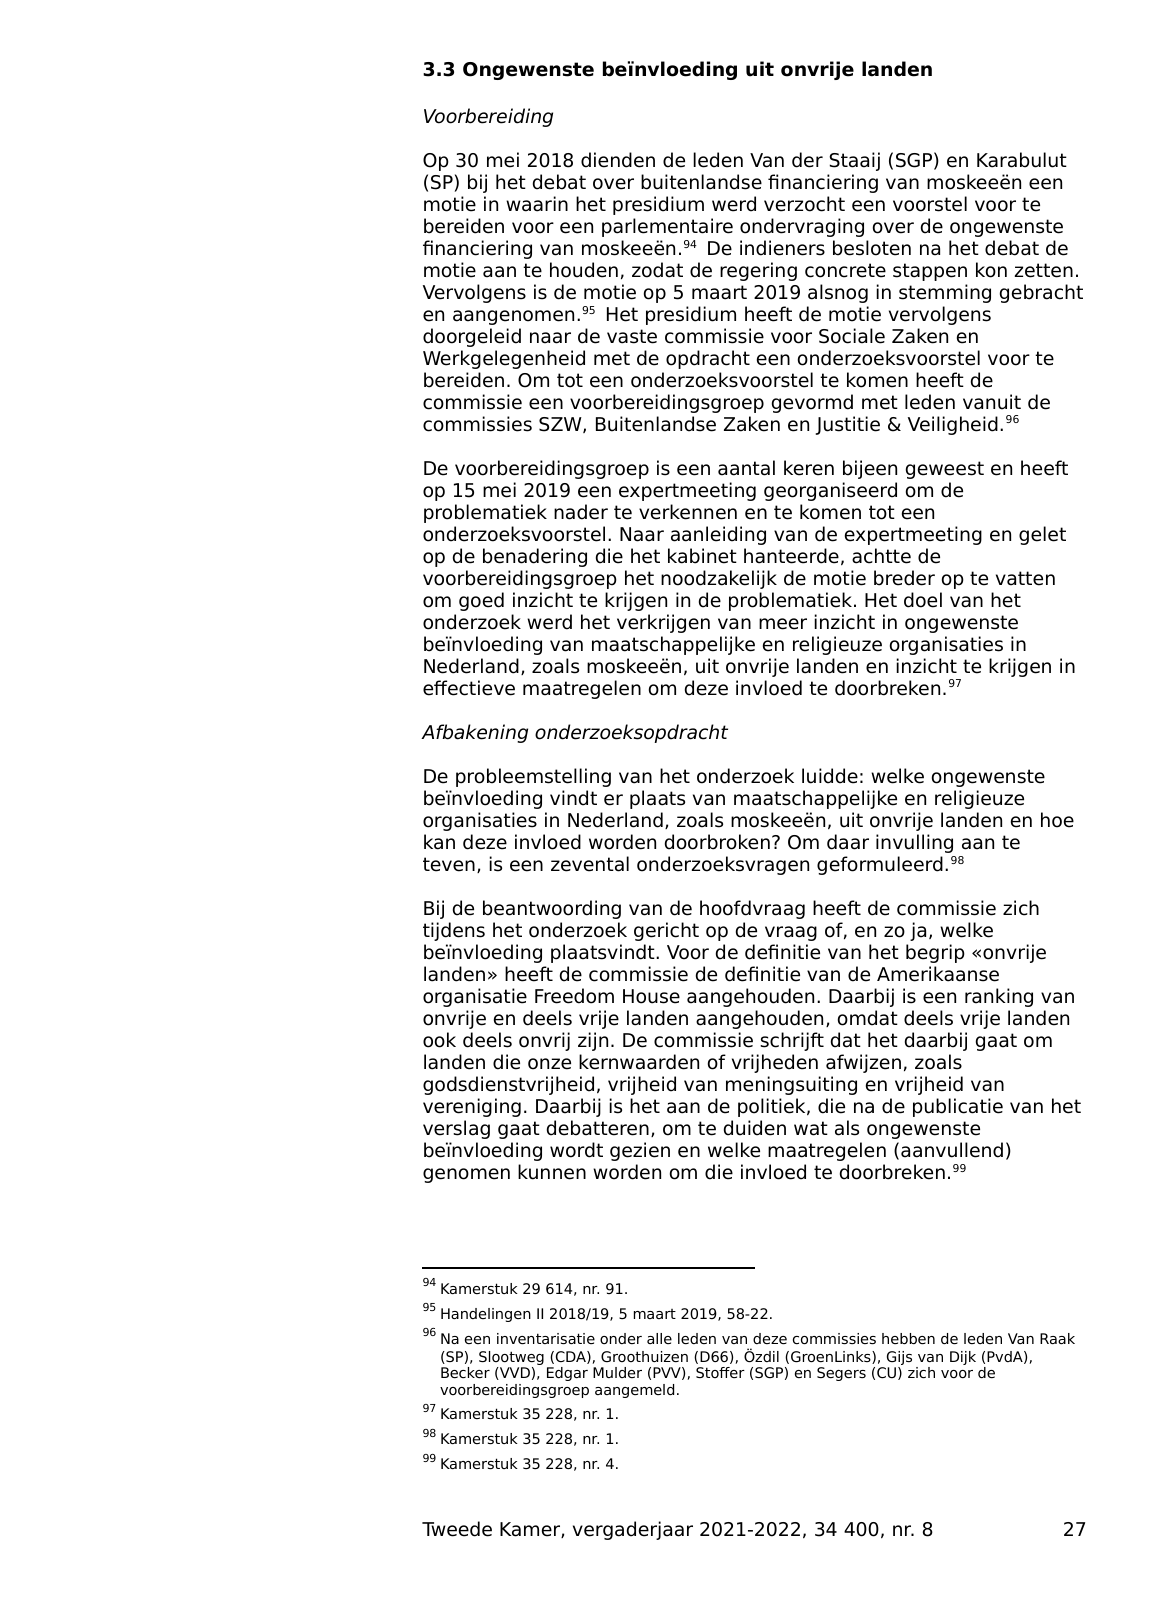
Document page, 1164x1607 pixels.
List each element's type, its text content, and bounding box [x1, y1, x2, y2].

text Kamerstuk 35 228, nr. 1. [422, 1402, 1087, 1424]
text Bij de beantwoording van de hoofdvraag heeft de commissie zich tijdens het onderzoek gericht op de vraag of, en zo ja, welke beïnvloeding plaatsvindt. Voor de definitie van het begrip «onvrije landen» heeft de commissie de definitie van de Amerikaanse organisatie Freedom House aangehouden. Daarbij is een ranking van onvrije en deels vrije landen aangehouden, omdat deels vrije landen ook deels onvrij zijn. De commissie schrijft dat het daarbij gaat om landen die onze kernwaarden of vrijheden afwijzen, zoals godsdienstvrijheid, vrijheid van meningsuiting en vrijheid van vereniging. Daarbij is het aan de politiek, die na de publicatie van het verslag gaat debatteren, om te duiden wat als ongewenste beïnvloeding wordt gezien en welke maatregelen (aanvullend) genomen kunnen worden om die invloed te doorbreken. [422, 898, 1087, 1184]
text Na een inventarisatie onder alle leden van deze commissies hebben de leden Van Raak (SP), Slootweg (CDA), Groothuizen (D66), Özdil (GroenLinks), Gijs van Dijk (PvdA), Becker (VVD), Edgar Mulder (PVV), Stoffer (SGP) en Segers (CU) zich voor de voorbereidingsgroep aangemeld. [422, 1327, 1087, 1399]
subtitle Afbakening onderzoeksopdracht [422, 722, 1087, 744]
text Kamerstuk 35 228, nr. 1. [422, 1427, 1087, 1449]
subtitle 3.3 Ongewenste beïnvloeding uit onvrije landen [422, 59, 1087, 81]
text De voorbereidingsgroep is een aantal keren bijeen geweest en heeft op 15 mei 2019 een expertmeeting georganiseerd om de problematiek nader te verkennen en te komen tot een onderzoeksvoorstel. Naar aanleiding van de expertmeeting en gelet op de benadering die het kabinet hanteerde, achtte de voorbereidingsgroep het noodzakelijk de motie breder op te vatten om goed inzicht te krijgen in de problematiek. Het doel van het onderzoek werd het verkrijgen van meer inzicht in ongewenste beïnvloeding van maatschappelijke en religieuze organisaties in Nederland, zoals moskeeën, uit onvrije landen en inzicht te krijgen in effectieve maatregelen om deze invloed te doorbreken. [422, 458, 1087, 700]
text Handelingen II 2018/19, 5 maart 2019, 58-22. [422, 1302, 1087, 1324]
subtitle Voorbereiding [422, 106, 1087, 128]
text De probleemstelling van het onderzoek luidde: welke ongewenste beïnvloeding vindt er plaats van maatschappelijke en religieuze organisaties in Nederland, zoals moskeeën, uit onvrije landen en hoe kan deze invloed worden doorbroken? Om daar invulling aan te teven, is een zevental onderzoeksvragen geformuleerd. [422, 766, 1087, 876]
text Op 30 mei 2018 dienden de leden Van der Staaij (SGP) en Karabulut (SP) bij het debat over buitenlandse financiering van moskeeën een motie in waarin het presidium werd verzocht een voorstel voor te bereiden voor een parlementaire ondervraging over de ongewenste financiering van moskeeën. De indieners besloten na het debat de motie aan te houden, zodat de regering concrete stappen kon zetten. Vervolgens is de motie op 5 maart 2019 alsnog in stemming gebracht en aangenomen. Het presidium heeft de motie vervolgens doorgeleid naar de vaste commissie voor Sociale Zaken en Werkgelegenheid met de opdracht een onderzoeksvoorstel voor te bereiden. Om tot een onderzoeksvoorstel te komen heeft de commissie een voorbereidingsgroep gevormd met leden vanuit de commissies SZW, Buitenlandse Zaken en Justitie & Veiligheid. [422, 150, 1087, 436]
text Kamerstuk 35 228, nr. 4. [422, 1452, 1087, 1474]
text Kamerstuk 29 614, nr. 91. [422, 1277, 1087, 1299]
